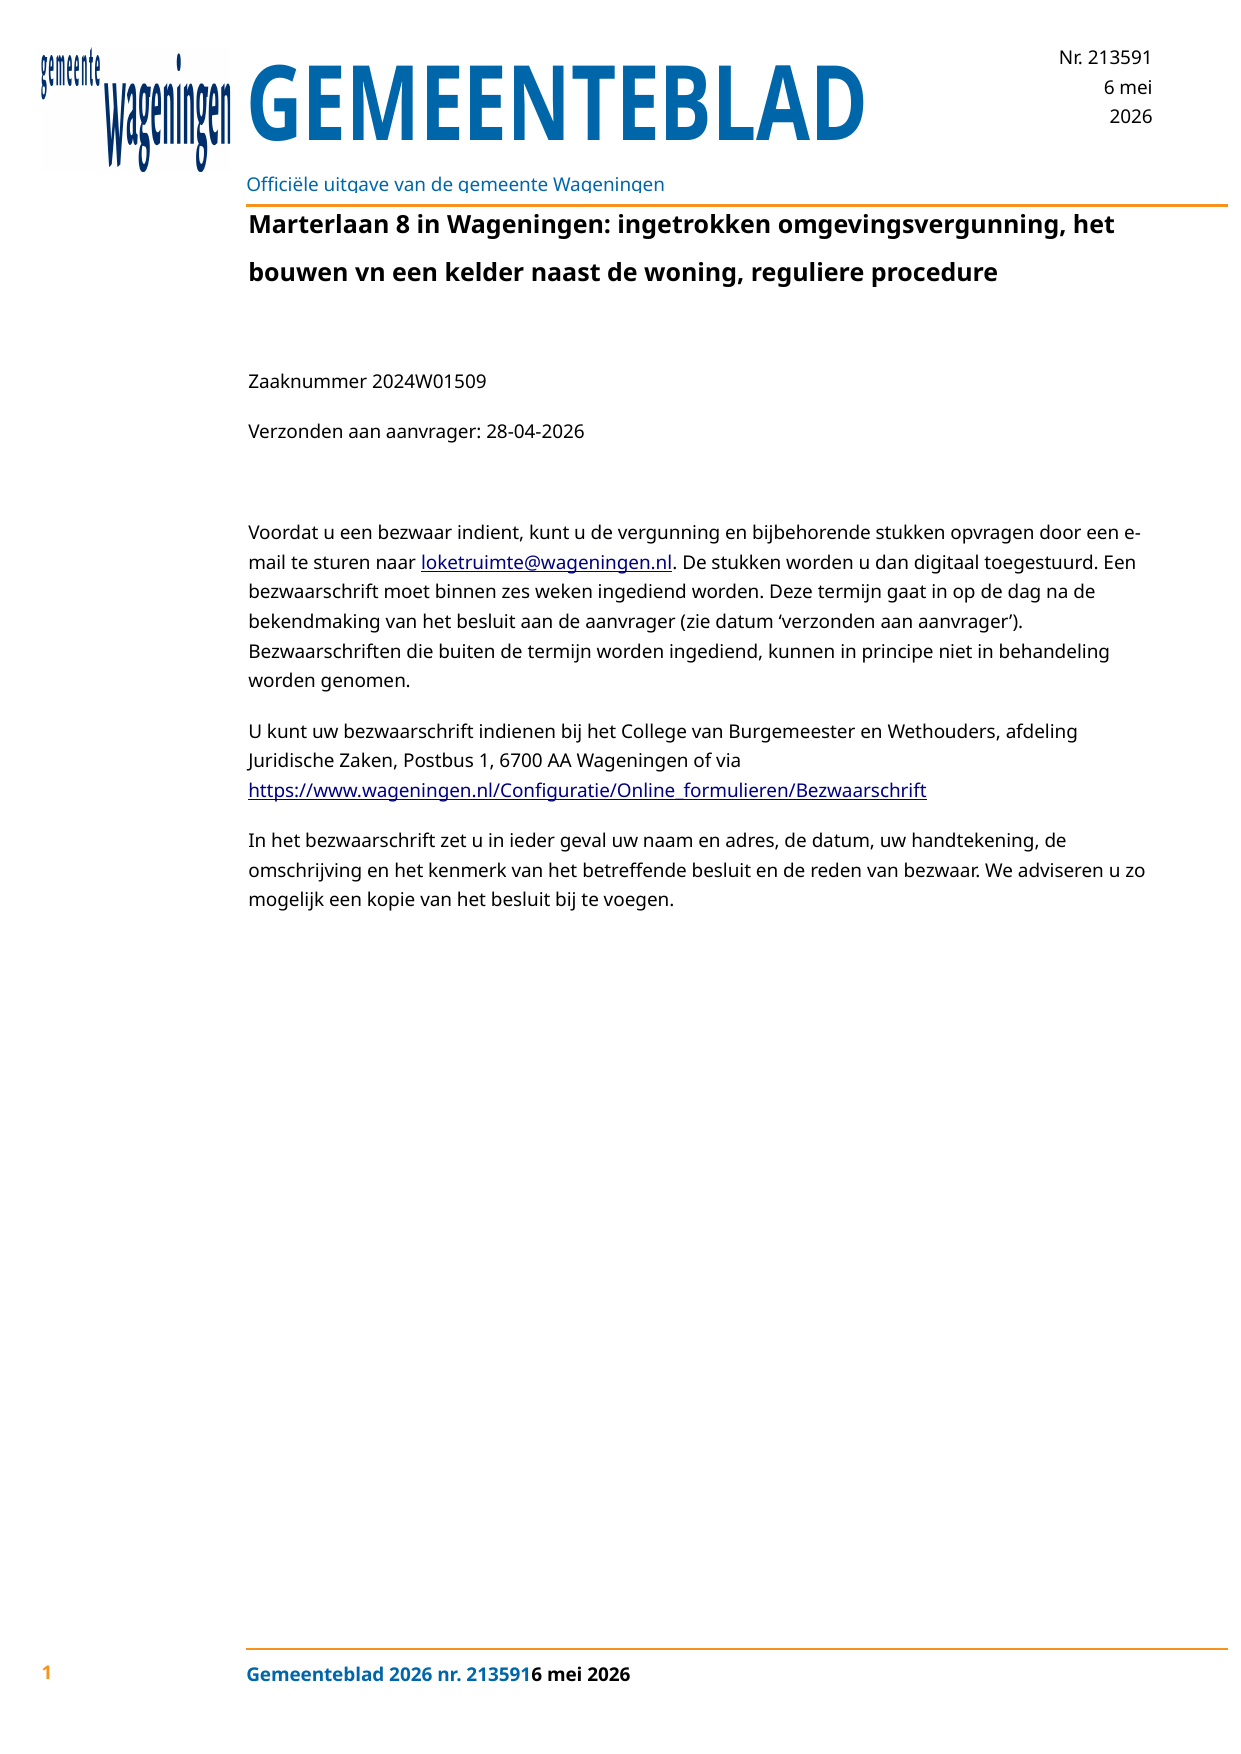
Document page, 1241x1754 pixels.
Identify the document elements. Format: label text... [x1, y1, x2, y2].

picture [41, 47, 231, 172]
text Marterlaan 8 in Wageningen: ingetrokken omgevingsvergunning, het bouwen vn een kelder naast de woning, reguliere procedure [248, 207, 1152, 288]
text Zaaknummer 2024W01509 [248, 368, 1152, 394]
text Verzonden aan aanvrager: 28-04-2026 [248, 419, 1152, 444]
text U kunt uw bezwaarschrift indienen bij het College van Burgemeester en Wethouders, afdeling Juridische Zaken, Postbus 1, 6700 AA Wageningen of via https://www.wageningen.nl/Configuratie/Online_formulieren/Bezwaarschrift [248, 718, 1152, 803]
text In het bezwaarschrift zet u in ieder geval uw naam en adres, de datum, uw handtekening, de omschrijving en het kenmerk van het betreffende besluit en de reden van bezwaar. We adviseren u zo mogelijk een kopie van het besluit bij te voegen. [248, 827, 1152, 912]
text Voordat u een bezwaar indient, kunt u de vergunning en bijbehorende stukken opvragen door een e-mail te sturen naar loketruimte@wageningen.nl. De stukken worden u dan digitaal toegestuurd. Een bezwaarschrift moet binnen zes weken ingediend worden. Deze termijn gaat in op de dag na de bekendmaking van het besluit aan de aanvrager (zie datum ‘verzonden aan aanvrager’). Bezwaarschriften die buiten de termijn worden ingediend, kunnen in principe niet in behandeling worden genomen. [248, 519, 1152, 693]
